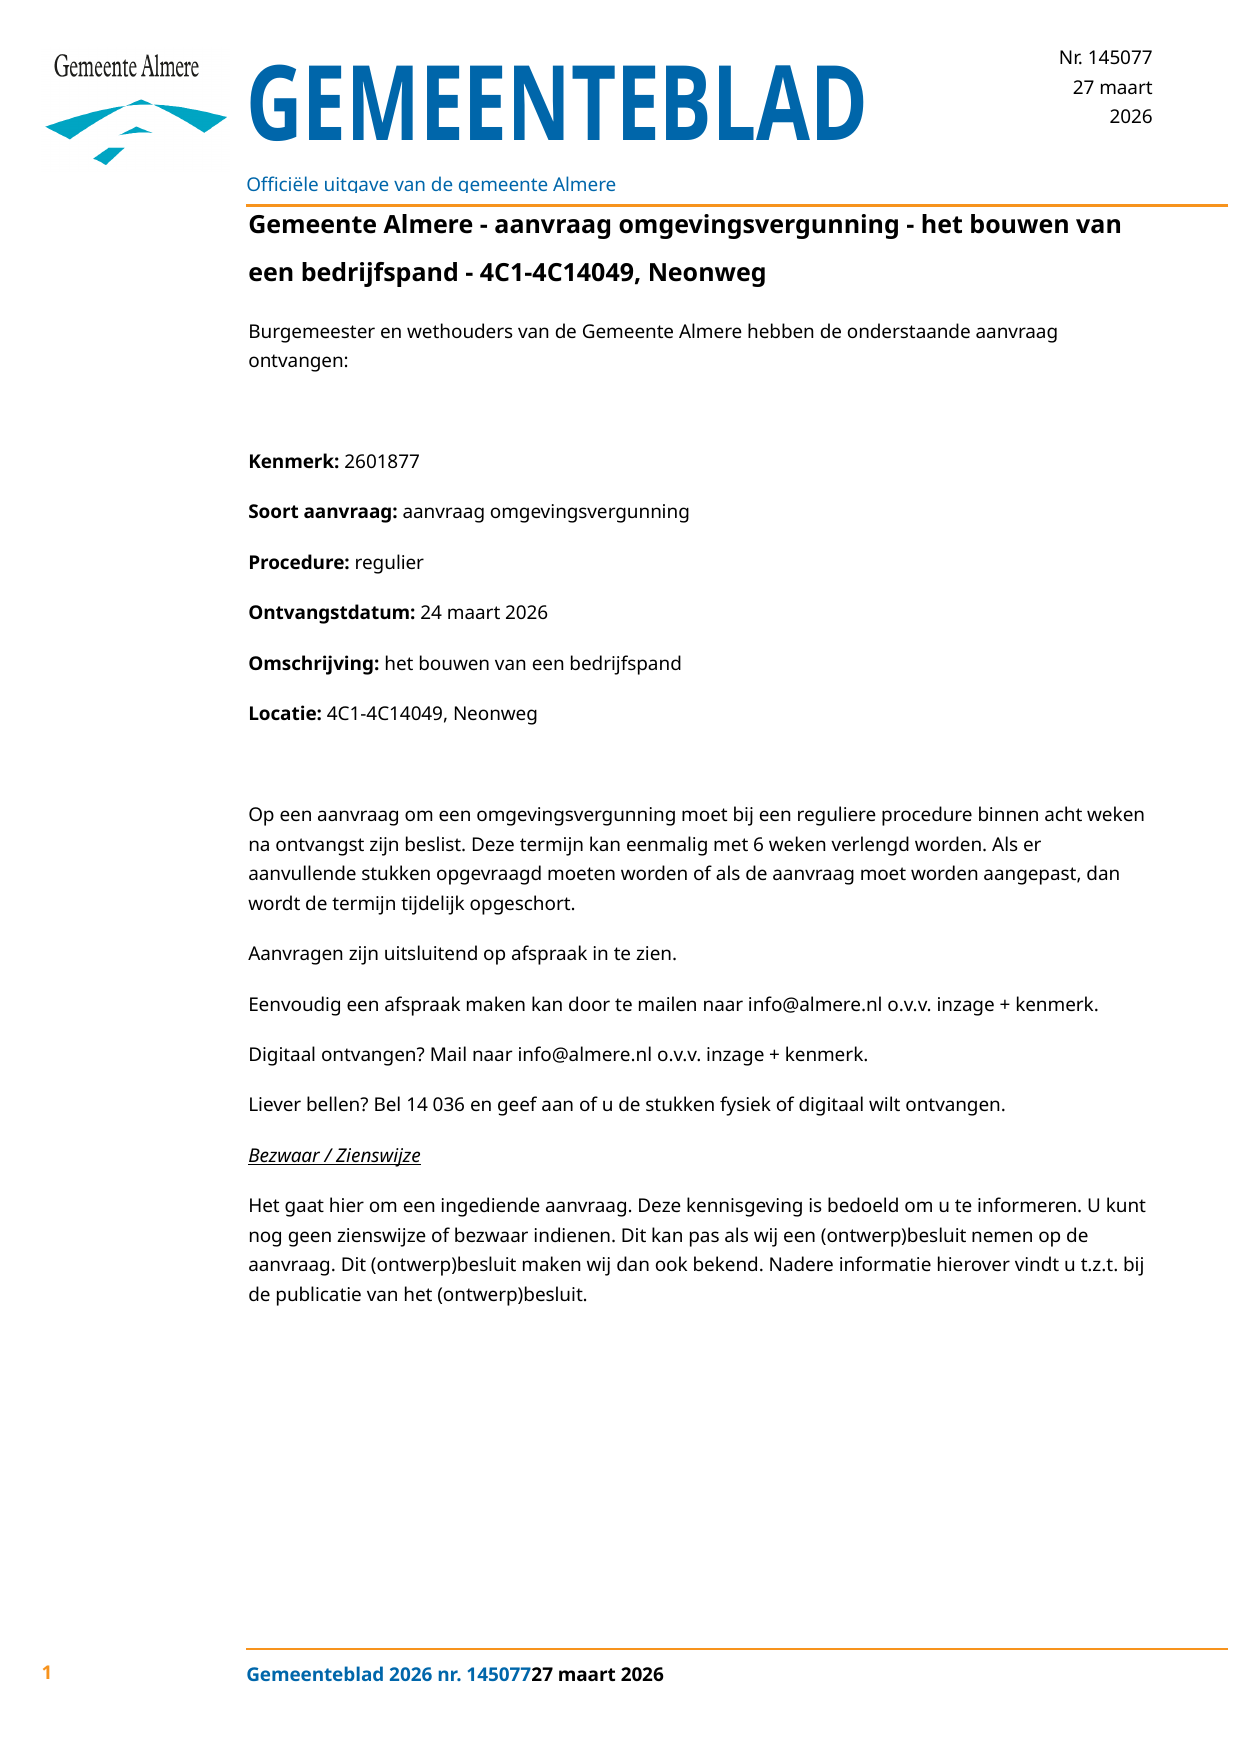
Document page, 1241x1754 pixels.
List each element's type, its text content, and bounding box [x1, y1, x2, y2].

text Locatie: 4C1-4C14049, Neonweg [248, 700, 1152, 726]
text Liever bellen? Bel 14 036 en geef aan of u de stukken fysiek of digitaal wilt ontvangen. [248, 1092, 1152, 1117]
text Digitaal ontvangen? Mail naar info@almere.nl o.v.v. inzage + kenmerk. [248, 1041, 1152, 1067]
picture [41, 47, 231, 172]
text Omschrijving: het bouwen van een bedrijfspand [248, 650, 1152, 676]
text Burgemeester en wethouders van de Gemeente Almere hebben de onderstaande aanvraag ontvangen: [248, 318, 1152, 373]
text Procedure: regulier [248, 549, 1152, 575]
text Bezwaar / Zienswijze [248, 1142, 1152, 1168]
text Eenvoudig een afspraak maken kan door te mailen naar info@almere.nl o.v.v. inzage + kenmerk. [248, 991, 1152, 1017]
text Aanvragen zijn uitsluitend op afspraak in te zien. [248, 940, 1152, 966]
text Soort aanvraag: aanvraag omgevingsvergunning [248, 499, 1152, 524]
text Het gaat hier om een ingediende aanvraag. Deze kennisgeving is bedoeld om u te informeren. U kunt nog geen zienswijze of bezwaar indienen. Dit kan pas als wij een (ontwerp)besluit nemen op de aanvraag. Dit (ontwerp)besluit maken wij dan ook bekend. Nadere informatie hierover vindt u t.z.t. bij de publicatie van het (ontwerp)besluit. [248, 1192, 1152, 1307]
text Kenmerk: 2601877 [248, 448, 1152, 474]
text Ontvangstdatum: 24 maart 2026 [248, 599, 1152, 625]
text Op een aanvraag om een omgevingsvergunning moet bij een reguliere procedure binnen acht weken na ontvangst zijn beslist. Deze termijn kan eenmalig met 6 weken verlengd worden. Als er aanvullende stukken opgevraagd moeten worden of als de aanvraag moet worden aangepast, dan wordt de termijn tijdelijk opgeschort. [248, 801, 1152, 916]
text Gemeente Almere - aanvraag omgevingsvergunning - het bouwen van een bedrijfspand - 4C1-4C14049, Neonweg [248, 207, 1152, 288]
